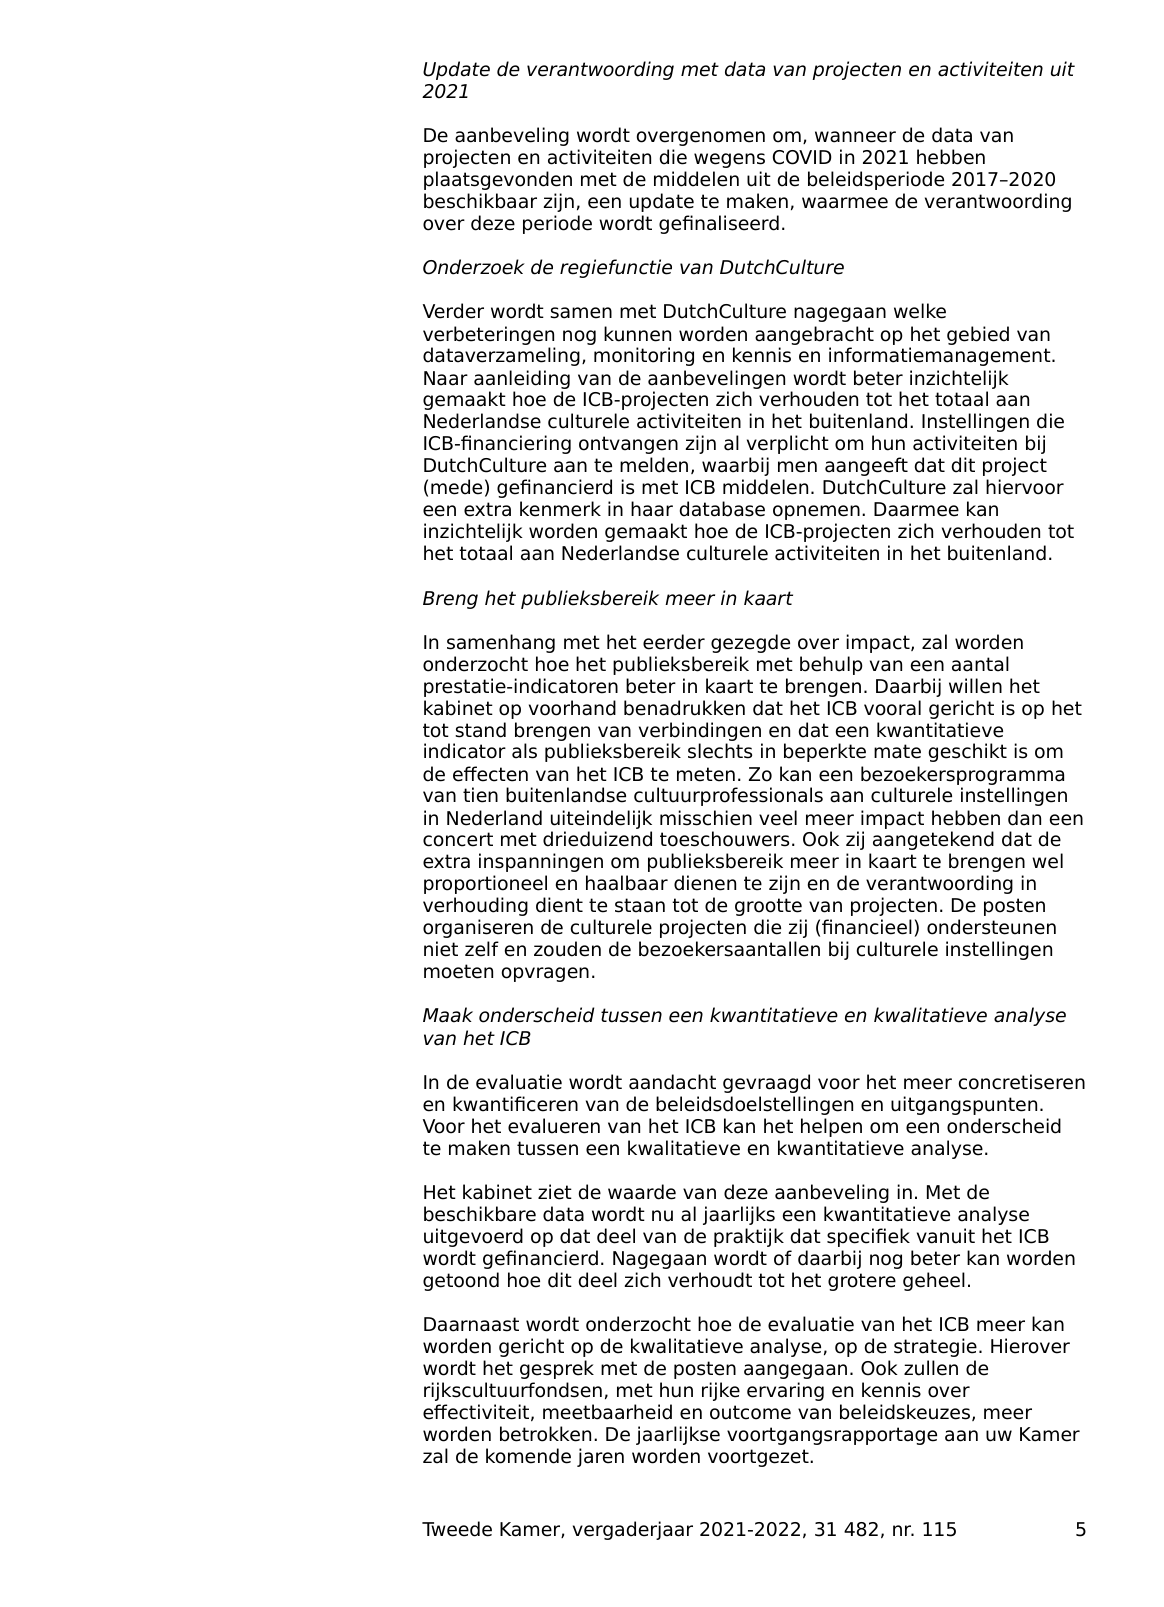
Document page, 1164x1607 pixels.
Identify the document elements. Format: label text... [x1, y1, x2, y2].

subtitle Breng het publieksbereik meer in kaart [422, 587, 1087, 609]
text Het kabinet ziet de waarde van deze aanbeveling in. Met de beschikbare data wordt nu al jaarlijks een kwantitatieve analyse uitgevoerd op dat deel van de praktijk dat specifiek vanuit het ICB wordt gefinancierd. Nagegaan wordt of daarbij nog beter kan worden getoond hoe dit deel zich verhoudt tot het grotere geheel. [422, 1182, 1087, 1292]
subtitle Update de verantwoording met data van projecten en activiteiten uit 2021 [422, 59, 1087, 103]
text In de evaluatie wordt aandacht gevraagd voor het meer concretiseren en kwantificeren van de beleidsdoelstellingen en uitgangspunten. Voor het evalueren van het ICB kan het helpen om een onderscheid te maken tussen een kwalitatieve en kwantitatieve analyse. [422, 1072, 1087, 1159]
subtitle Onderzoek de regiefunctie van DutchCulture [422, 257, 1087, 279]
text Verder wordt samen met DutchCulture nagegaan welke verbeteringen nog kunnen worden aangebracht op het gebied van dataverzameling, monitoring en kennis en informatiemanagement. Naar aanleiding van de aanbevelingen wordt beter inzichtelijk gemaakt hoe de ICB-projecten zich verhouden tot het totaal aan Nederlandse culturele activiteiten in het buitenland. Instellingen die ICB-financiering ontvangen zijn al verplicht om hun activiteiten bij DutchCulture aan te melden, waarbij men aangeeft dat dit project (mede) gefinancierd is met ICB middelen. DutchCulture zal hiervoor een extra kenmerk in haar database opnemen. Daarmee kan inzichtelijk worden gemaakt hoe de ICB-projecten zich verhouden tot het totaal aan Nederlandse culturele activiteiten in het buitenland. [422, 301, 1087, 565]
text Daarnaast wordt onderzocht hoe de evaluatie van het ICB meer kan worden gericht op de kwalitatieve analyse, op de strategie. Hierover wordt het gesprek met de posten aangegaan. Ook zullen de rijkscultuurfondsen, met hun rijke ervaring en kennis over effectiviteit, meetbaarheid en outcome van beleidskeuzes, meer worden betrokken. De jaarlijkse voortgangsrapportage aan uw Kamer zal de komende jaren worden voortgezet. [422, 1314, 1087, 1468]
text De aanbeveling wordt overgenomen om, wanneer de data van projecten en activiteiten die wegens COVID in 2021 hebben plaatsgevonden met de middelen uit de beleidsperiode 2017–2020 beschikbaar zijn, een update te maken, waarmee de verantwoording over deze periode wordt gefinaliseerd. [422, 125, 1087, 235]
text In samenhang met het eerder gezegde over impact, zal worden onderzocht hoe het publieksbereik met behulp van een aantal prestatie-indicatoren beter in kaart te brengen. Daarbij willen het kabinet op voorhand benadrukken dat het ICB vooral gericht is op het tot stand brengen van verbindingen en dat een kwantitatieve indicator als publieksbereik slechts in beperkte mate geschikt is om de effecten van het ICB te meten. Zo kan een bezoekersprogramma van tien buitenlandse cultuurprofessionals aan culturele instellingen in Nederland uiteindelijk misschien veel meer impact hebben dan een concert met drieduizend toeschouwers. Ook zij aangetekend dat de extra inspanningen om publieksbereik meer in kaart te brengen wel proportioneel en haalbaar dienen te zijn en de verantwoording in verhouding dient te staan tot de grootte van projecten. De posten organiseren de culturele projecten die zij (financieel) ondersteunen niet zelf en zouden de bezoekersaantallen bij culturele instellingen moeten opvragen. [422, 632, 1087, 983]
subtitle Maak onderscheid tussen een kwantitatieve en kwalitatieve analyse van het ICB [422, 1005, 1087, 1049]
